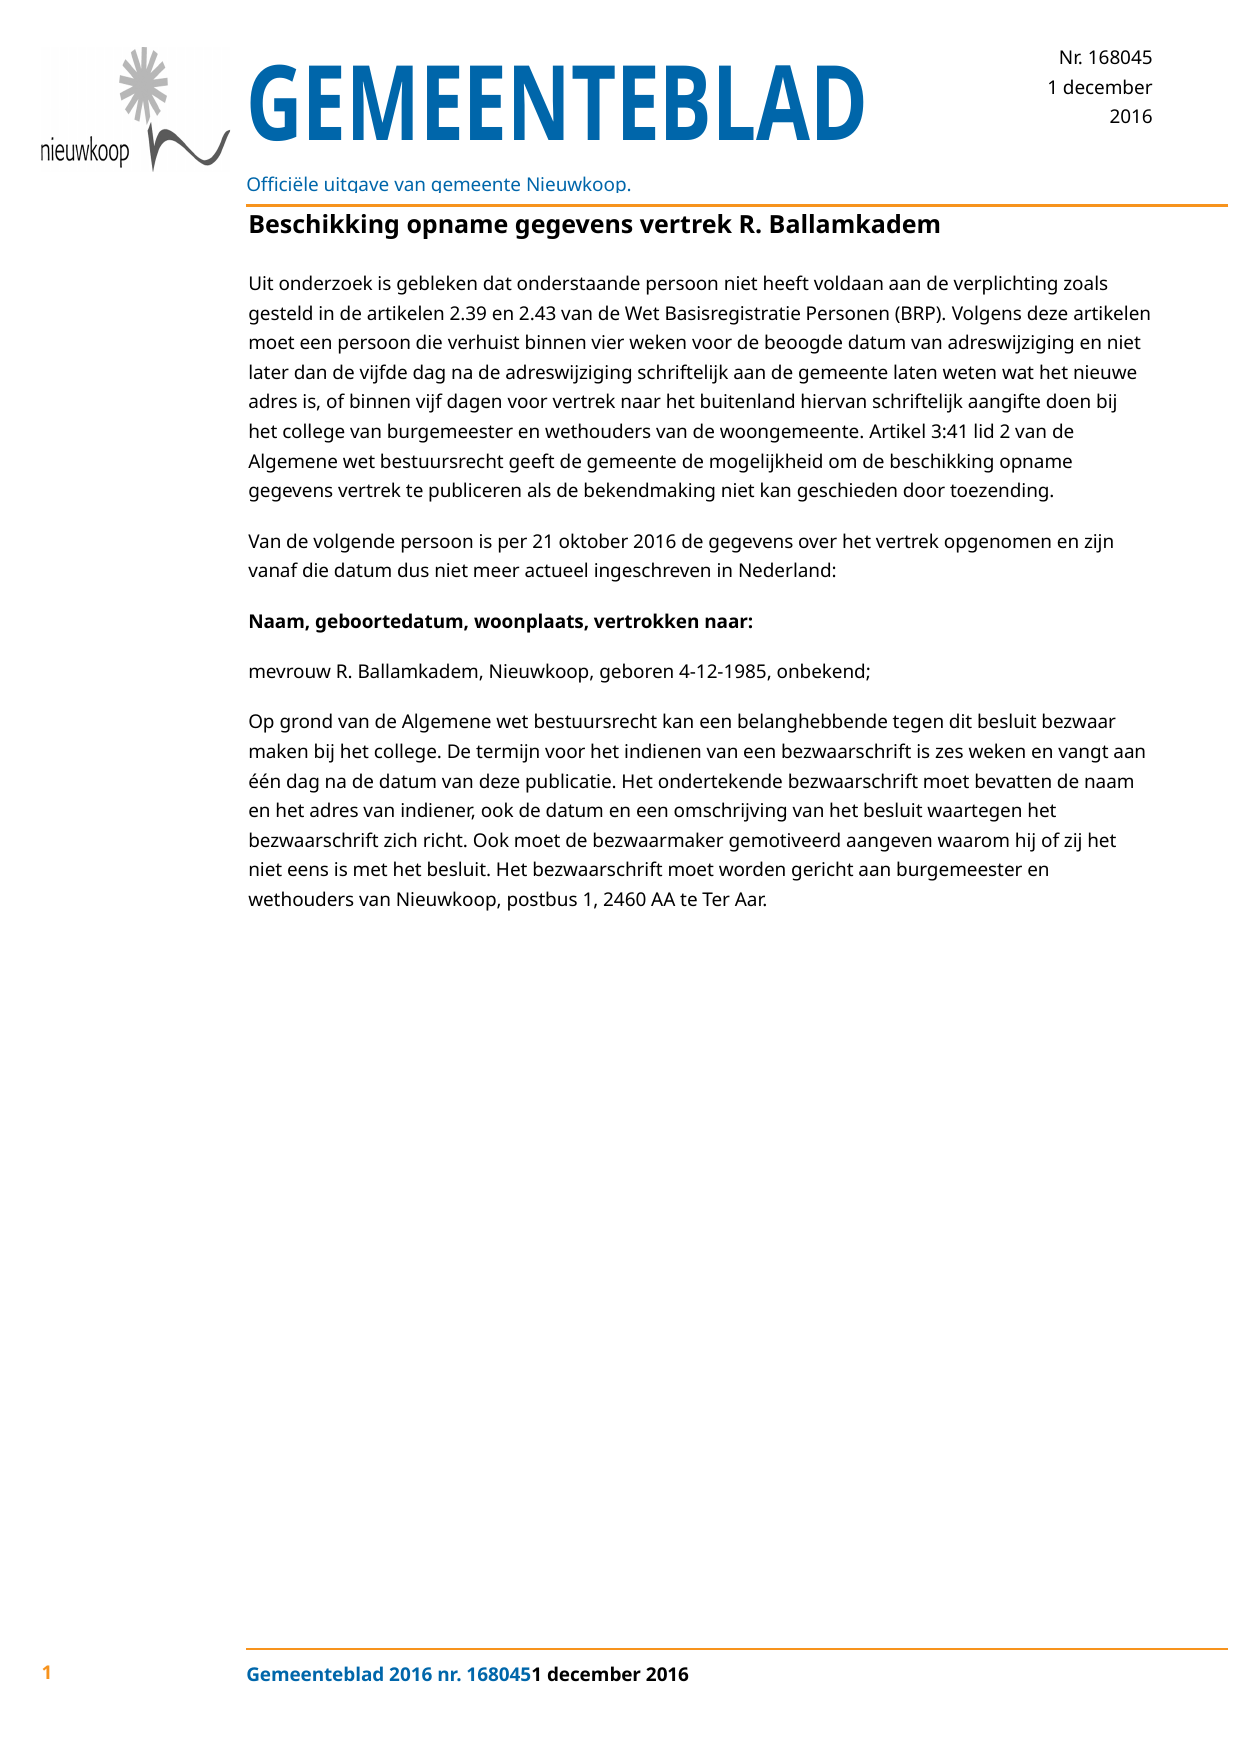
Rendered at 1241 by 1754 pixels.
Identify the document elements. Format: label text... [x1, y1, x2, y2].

text Naam, geboortedatum, woonplaats, vertrokken naar: [248, 608, 1152, 633]
picture [41, 47, 231, 172]
text Van de volgende persoon is per 21 oktober 2016 de gegevens over het vertrek opgenomen en zijn vanaf die datum dus niet meer actueel ingeschreven in Nederland: [248, 528, 1152, 583]
text mevrouw R. Ballamkadem, Nieuwkoop, geboren 4-12-1985, onbekend; [248, 658, 1152, 684]
text Uit onderzoek is gebleken dat onderstaande persoon niet heeft voldaan aan de verplichting zoals gesteld in de artikelen 2.39 en 2.43 van de Wet Basisregistratie Personen (BRP). Volgens deze artikelen moet een persoon die verhuist binnen vier weken voor de beoogde datum van adreswijziging en niet later dan de vijfde dag na de adreswijziging schriftelijk aan de gemeente laten weten wat het nieuwe adres is, of binnen vijf dagen voor vertrek naar het buitenland hiervan schriftelijk aangifte doen bij het college van burgemeester en wethouders van de woongemeente. Artikel 3:41 lid 2 van de Algemene wet bestuursrecht geeft de gemeente de mogelijkheid om de beschikking opname gegevens vertrek te publiceren als de bekendmaking niet kan geschieden door toezending. [248, 270, 1152, 503]
text Op grond van de Algemene wet bestuursrecht kan een belanghebbende tegen dit besluit bezwaar maken bij het college. De termijn voor het indienen van een bezwaarschrift is zes weken en vangt aan één dag na de datum van deze publicatie. Het ondertekende bezwaarschrift moet bevatten de naam en het adres van indiener, ook de datum en een omschrijving van het besluit waartegen het bezwaarschrift zich richt. Ook moet de bezwaarmaker gemotiveerd aangeven waarom hij of zij het niet eens is met het besluit. Het bezwaarschrift moet worden gericht aan burgemeester en wethouders van Nieuwkoop, postbus 1, 2460 AA te Ter Aar. [248, 709, 1152, 912]
text Beschikking opname gegevens vertrek R. Ballamkadem [248, 207, 1152, 241]
